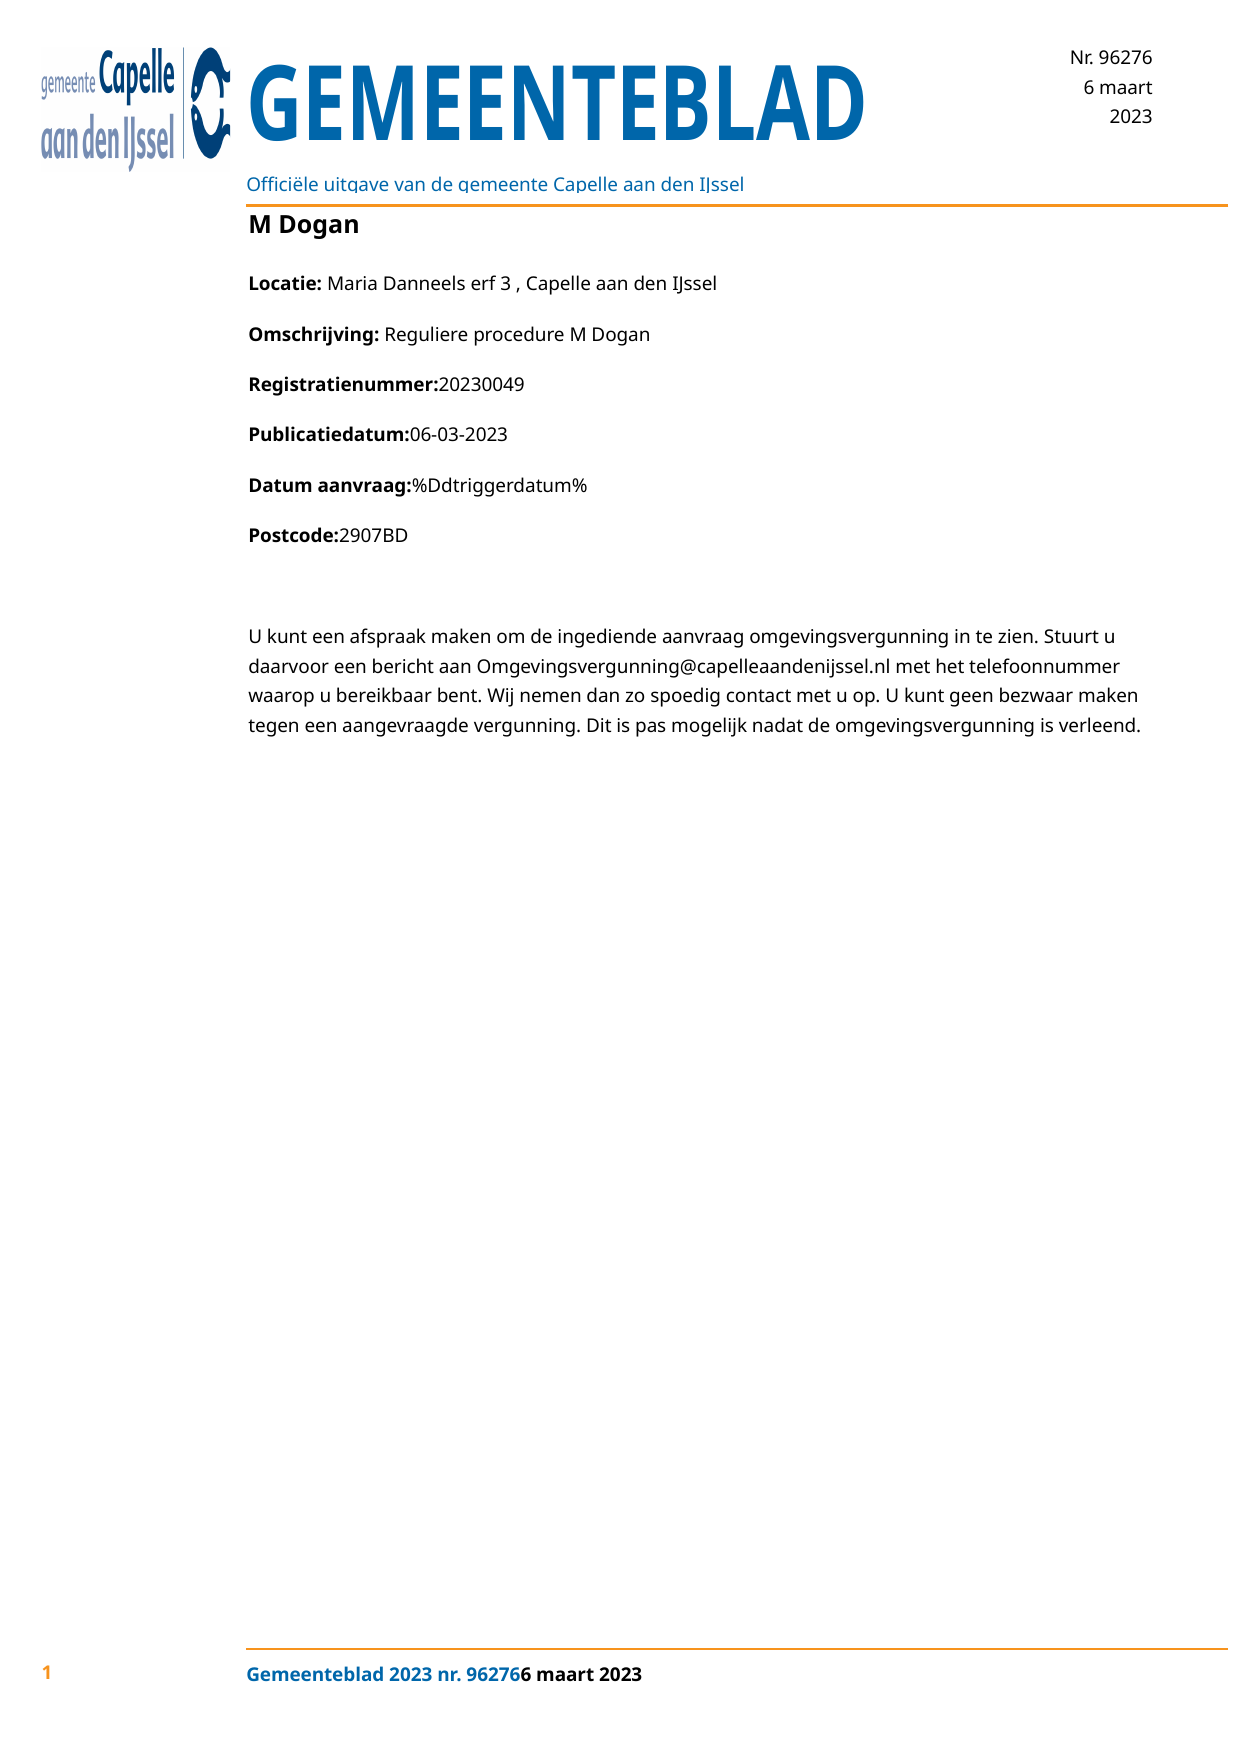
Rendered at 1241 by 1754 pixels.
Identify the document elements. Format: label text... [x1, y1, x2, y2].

text Postcode:2907BD [248, 522, 1152, 548]
text Locatie: Maria Danneels erf 3 , Capelle aan den IJssel [248, 270, 1152, 296]
text Omschrijving: Reguliere procedure M Dogan [248, 321, 1152, 346]
text Datum aanvraag:%Ddtriggerdatum% [248, 472, 1152, 498]
text Registratienummer:20230049 [248, 371, 1152, 397]
picture [41, 47, 231, 172]
text Publicatiedatum:06-03-2023 [248, 422, 1152, 447]
text M Dogan [248, 207, 1152, 241]
text U kunt een afspraak maken om de ingediende aanvraag omgevingsvergunning in te zien. Stuurt u daarvoor een bericht aan Omgevingsvergunning@capelleaandenijssel.nl met het telefoonnummer waarop u bereikbaar bent. Wij nemen dan zo spoedig contact met u op. U kunt geen bezwaar maken tegen een aangevraagde vergunning. Dit is pas mogelijk nadat de omgevingsvergunning is verleend. [248, 623, 1152, 738]
